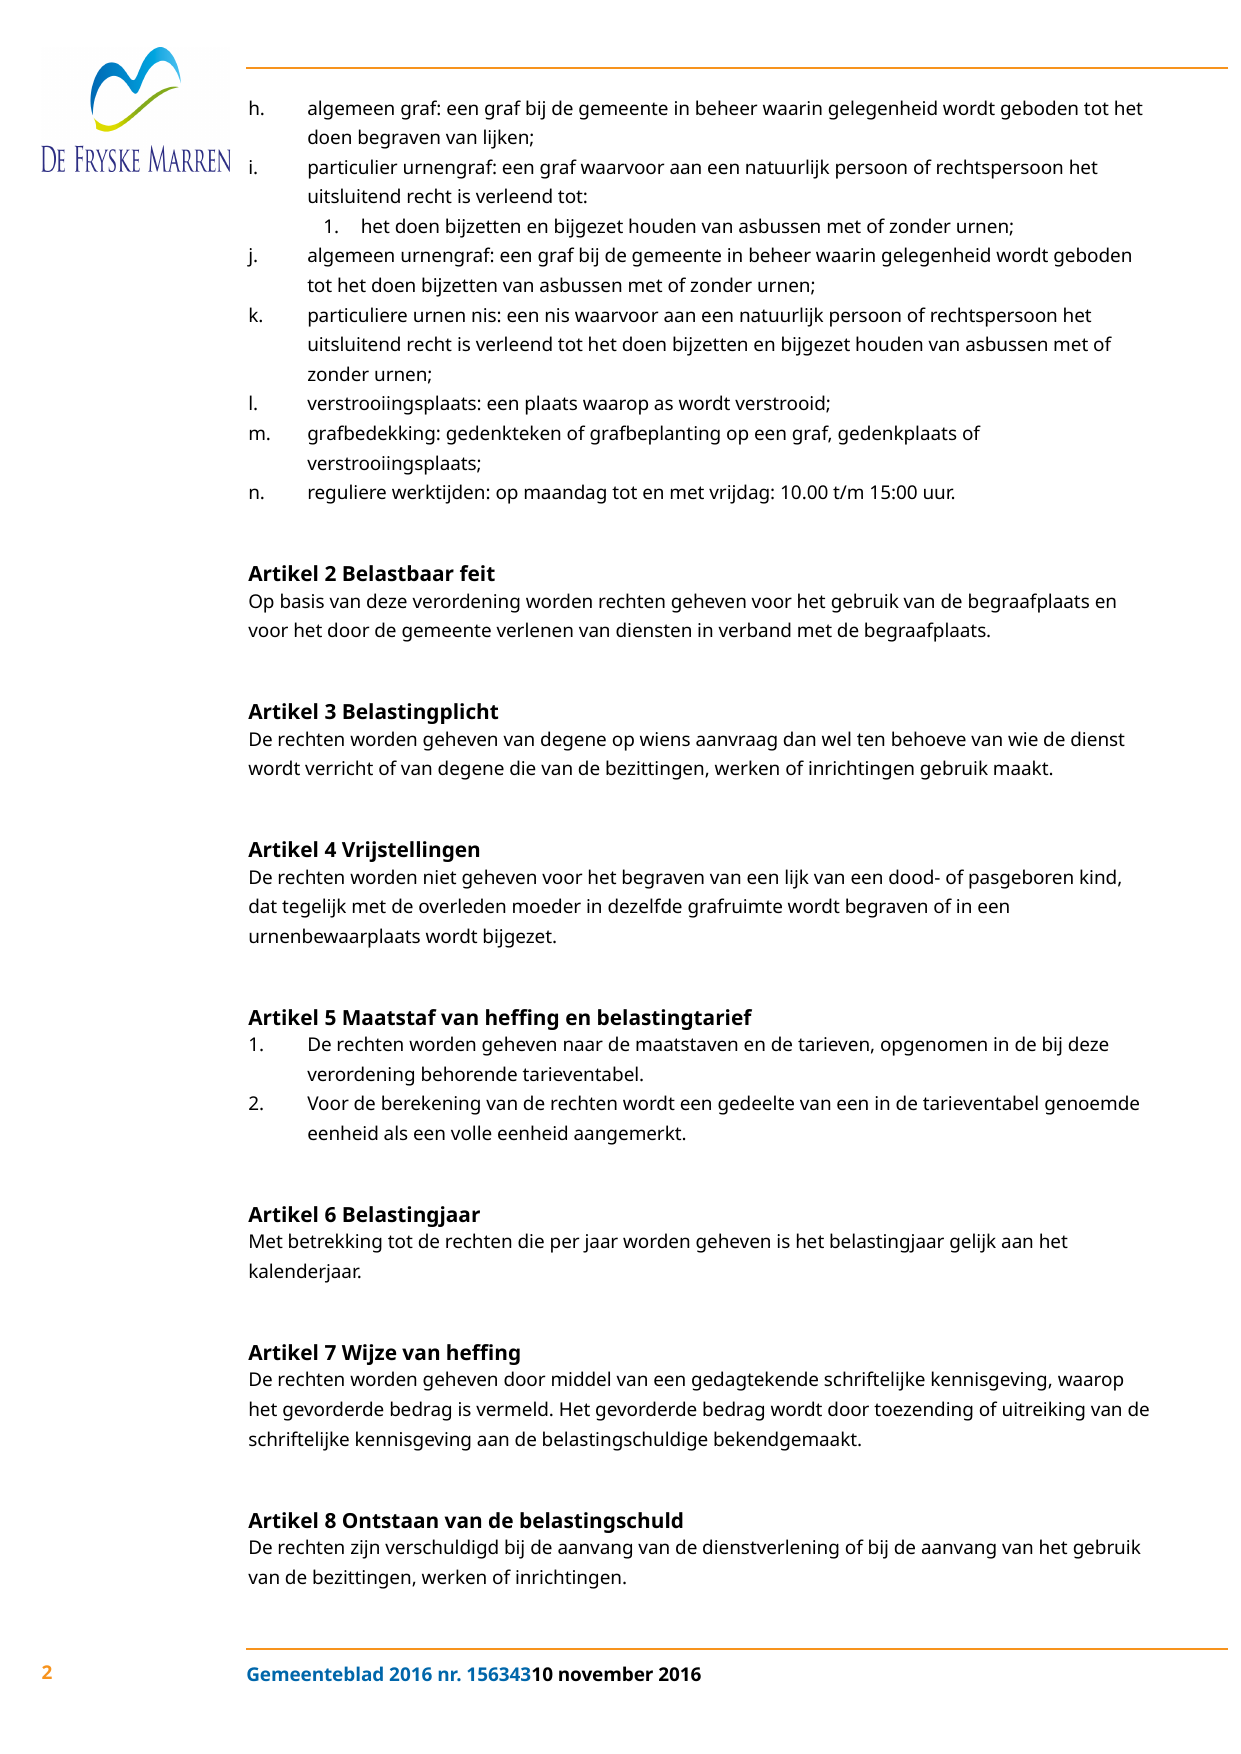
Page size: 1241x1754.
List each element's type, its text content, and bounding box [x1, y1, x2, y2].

text Met betrekking tot de rechten die per jaar worden geheven is het belastingjaar gelijk aan het kalenderjaar. [248, 1229, 1152, 1284]
text De rechten worden niet geheven voor het begraven van een lijk van een dood- of pasgeboren kind, dat tegelijk met de overleden moeder in dezelfde grafruimte wordt begraven of in een urnenbewaarplaats wordt bijgezet. [248, 864, 1152, 949]
list particulier urnengraf: een graf waarvoor aan een natuurlijk persoon of rechtspersoon het uitsluitend recht is verleend tot: [248, 154, 1152, 209]
list Voor de berekening van de rechten wordt een gedeelte van een in de tarieventabel genoemde eenheid als een volle eenheid aangemerkt. [248, 1091, 1152, 1146]
list particuliere urnen nis: een nis waarvoor aan een natuurlijk persoon of rechtspersoon het uitsluitend recht is verleend tot het doen bijzetten en bijgezet houden van asbussen met of zonder urnen; [248, 302, 1152, 387]
text Op basis van deze verordening worden rechten geheven voor het gebruik van de begraafplaats en voor het door de gemeente verlenen van diensten in verband met de begraafplaats. [248, 588, 1152, 643]
text Artikel 5 Maatstaf van heffing en belastingtarief [248, 1003, 1152, 1031]
list algemeen urnengraf: een graf bij de gemeente in beheer waarin gelegenheid wordt geboden tot het doen bijzetten van asbussen met of zonder urnen; [248, 243, 1152, 298]
text De rechten zijn verschuldigd bij de aanvang van de dienstverlening of bij de aanvang van het gebruik van de bezittingen, werken of inrichtingen. [248, 1534, 1152, 1589]
list verstrooiingsplaats: een plaats waarop as wordt verstrooid; [248, 391, 1152, 416]
text Artikel 3 Belastingplicht [248, 697, 1152, 726]
list reguliere werktijden: op maandag tot en met vrijdag: 10.00 t/m 15:00 uur. [248, 479, 1152, 505]
list het doen bijzetten en bijgezet houden van asbussen met of zonder urnen; [323, 213, 1152, 239]
text Artikel 7 Wijze van heffing [248, 1338, 1152, 1367]
text Artikel 4 Vrijstellingen [248, 835, 1152, 864]
list De rechten worden geheven naar de maatstaven en de tarieven, opgenomen in de bij deze verordening behorende tarieventabel. [248, 1031, 1152, 1087]
text Artikel 8 Ontstaan van de belastingschuld [248, 1506, 1152, 1534]
text Artikel 6 Belastingjaar [248, 1200, 1152, 1229]
list algemeen graf: een graf bij de gemeente in beheer waarin gelegenheid wordt geboden tot het doen begraven van lijken; [248, 95, 1152, 150]
text Artikel 2 Belastbaar feit [248, 559, 1152, 588]
picture [41, 47, 231, 172]
text De rechten worden geheven door middel van een gedagtekende schriftelijke kennisgeving, waarop het gevorderde bedrag is vermeld. Het gevorderde bedrag wordt door toezending of uitreiking van de schriftelijke kennisgeving aan de belastingschuldige bekendgemaakt. [248, 1367, 1152, 1452]
text De rechten worden geheven van degene op wiens aanvraag dan wel ten behoeve van wie de dienst wordt verricht of van degene die van de bezittingen, werken of inrichtingen gebruik maakt. [248, 726, 1152, 781]
list grafbedekking: gedenkteken of grafbeplanting op een graf, gedenkplaats of verstrooiingsplaats; [248, 420, 1152, 476]
